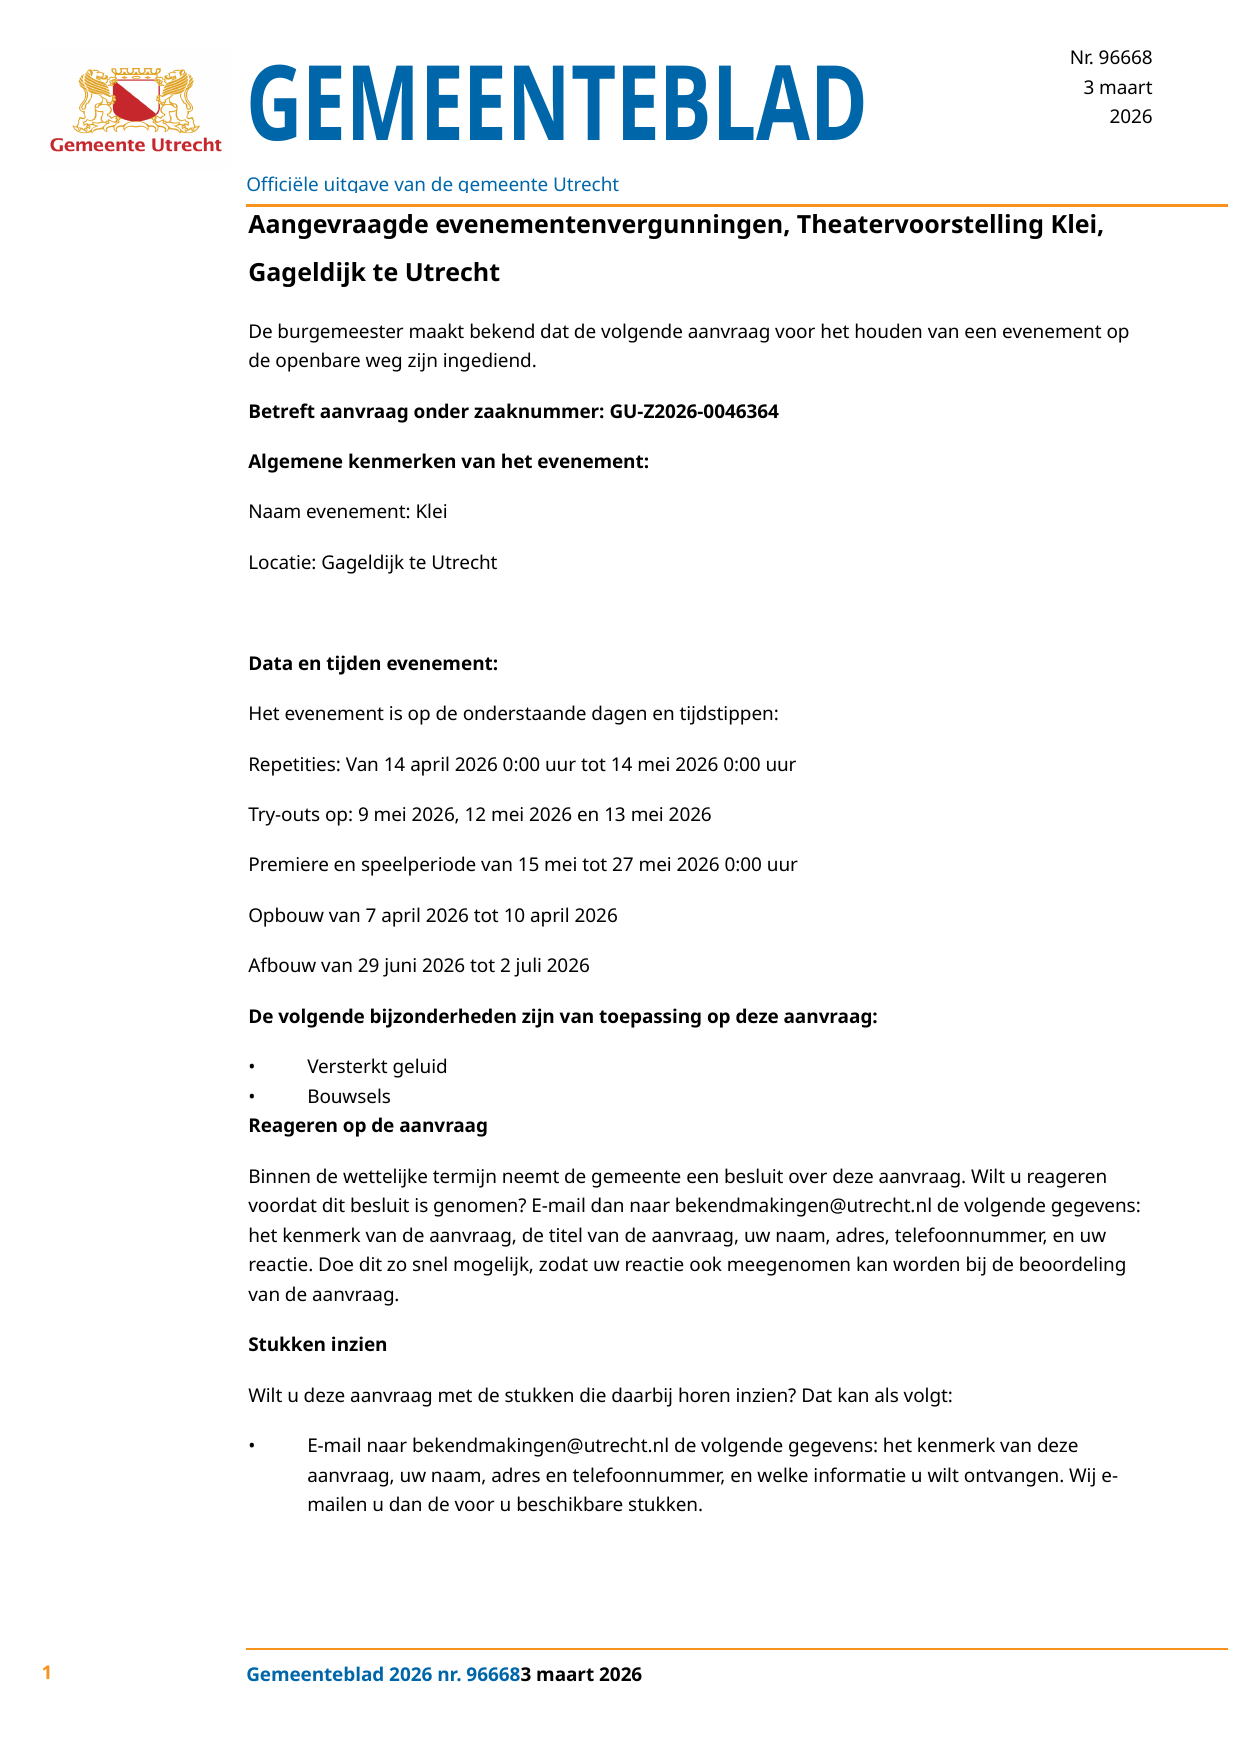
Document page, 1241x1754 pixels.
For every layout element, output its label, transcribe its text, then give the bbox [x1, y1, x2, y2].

text Het evenement is op de onderstaande dagen en tijdstippen: [248, 700, 1152, 726]
text Reageren op de aanvraag [248, 1112, 1152, 1138]
text Opbouw van 7 april 2026 tot 10 april 2026 [248, 902, 1152, 928]
text Binnen de wettelijke termijn neemt de gemeente een besluit over deze aanvraag. Wilt u reageren voordat dit besluit is genomen? E-mail dan naar bekendmakingen@utrecht.nl de volgende gegevens: het kenmerk van de aanvraag, de titel van de aanvraag, uw naam, adres, telefoonnummer, en uw reactie. Doe dit zo snel mogelijk, zodat uw reactie ook meegenomen kan worden bij de beoordeling van de aanvraag. [248, 1163, 1152, 1307]
text Premiere en speelperiode van 15 mei tot 27 mei 2026 0:00 uur [248, 852, 1152, 877]
picture [41, 47, 231, 172]
text Algemene kenmerken van het evenement: [248, 448, 1152, 474]
text Naam evenement: Klei [248, 499, 1152, 524]
list E-mail naar bekendmakingen@utrecht.nl de volgende gegevens: het kenmerk van deze aanvraag, uw naam, adres en telefoonnummer, en welke informatie u wilt ontvangen. Wij e-mailen u dan de voor u beschikbare stukken. [248, 1432, 1152, 1517]
list Bouwsels [248, 1083, 1152, 1109]
text De volgende bijzonderheden zijn van toepassing op deze aanvraag: [248, 1003, 1152, 1029]
text Locatie: Gageldijk te Utrecht [248, 549, 1152, 575]
list Versterkt geluid [248, 1053, 1152, 1079]
text Repetities: Van 14 april 2026 0:00 uur tot 14 mei 2026 0:00 uur [248, 751, 1152, 777]
text Afbouw van 29 juni 2026 tot 2 juli 2026 [248, 952, 1152, 978]
text Data en tijden evenement: [248, 650, 1152, 676]
text Stukken inzien [248, 1332, 1152, 1357]
text De burgemeester maakt bekend dat de volgende aanvraag voor het houden van een evenement op de openbare weg zijn ingediend. [248, 318, 1152, 373]
text Betreft aanvraag onder zaaknummer: GU-Z2026-0046364 [248, 398, 1152, 424]
text Wilt u deze aanvraag met de stukken die daarbij horen inzien? Dat kan als volgt: [248, 1382, 1152, 1408]
text Aangevraagde evenementenvergunningen, Theatervoorstelling Klei, Gageldijk te Utrecht [248, 207, 1152, 288]
text Try-outs op: 9 mei 2026, 12 mei 2026 en 13 mei 2026 [248, 801, 1152, 827]
